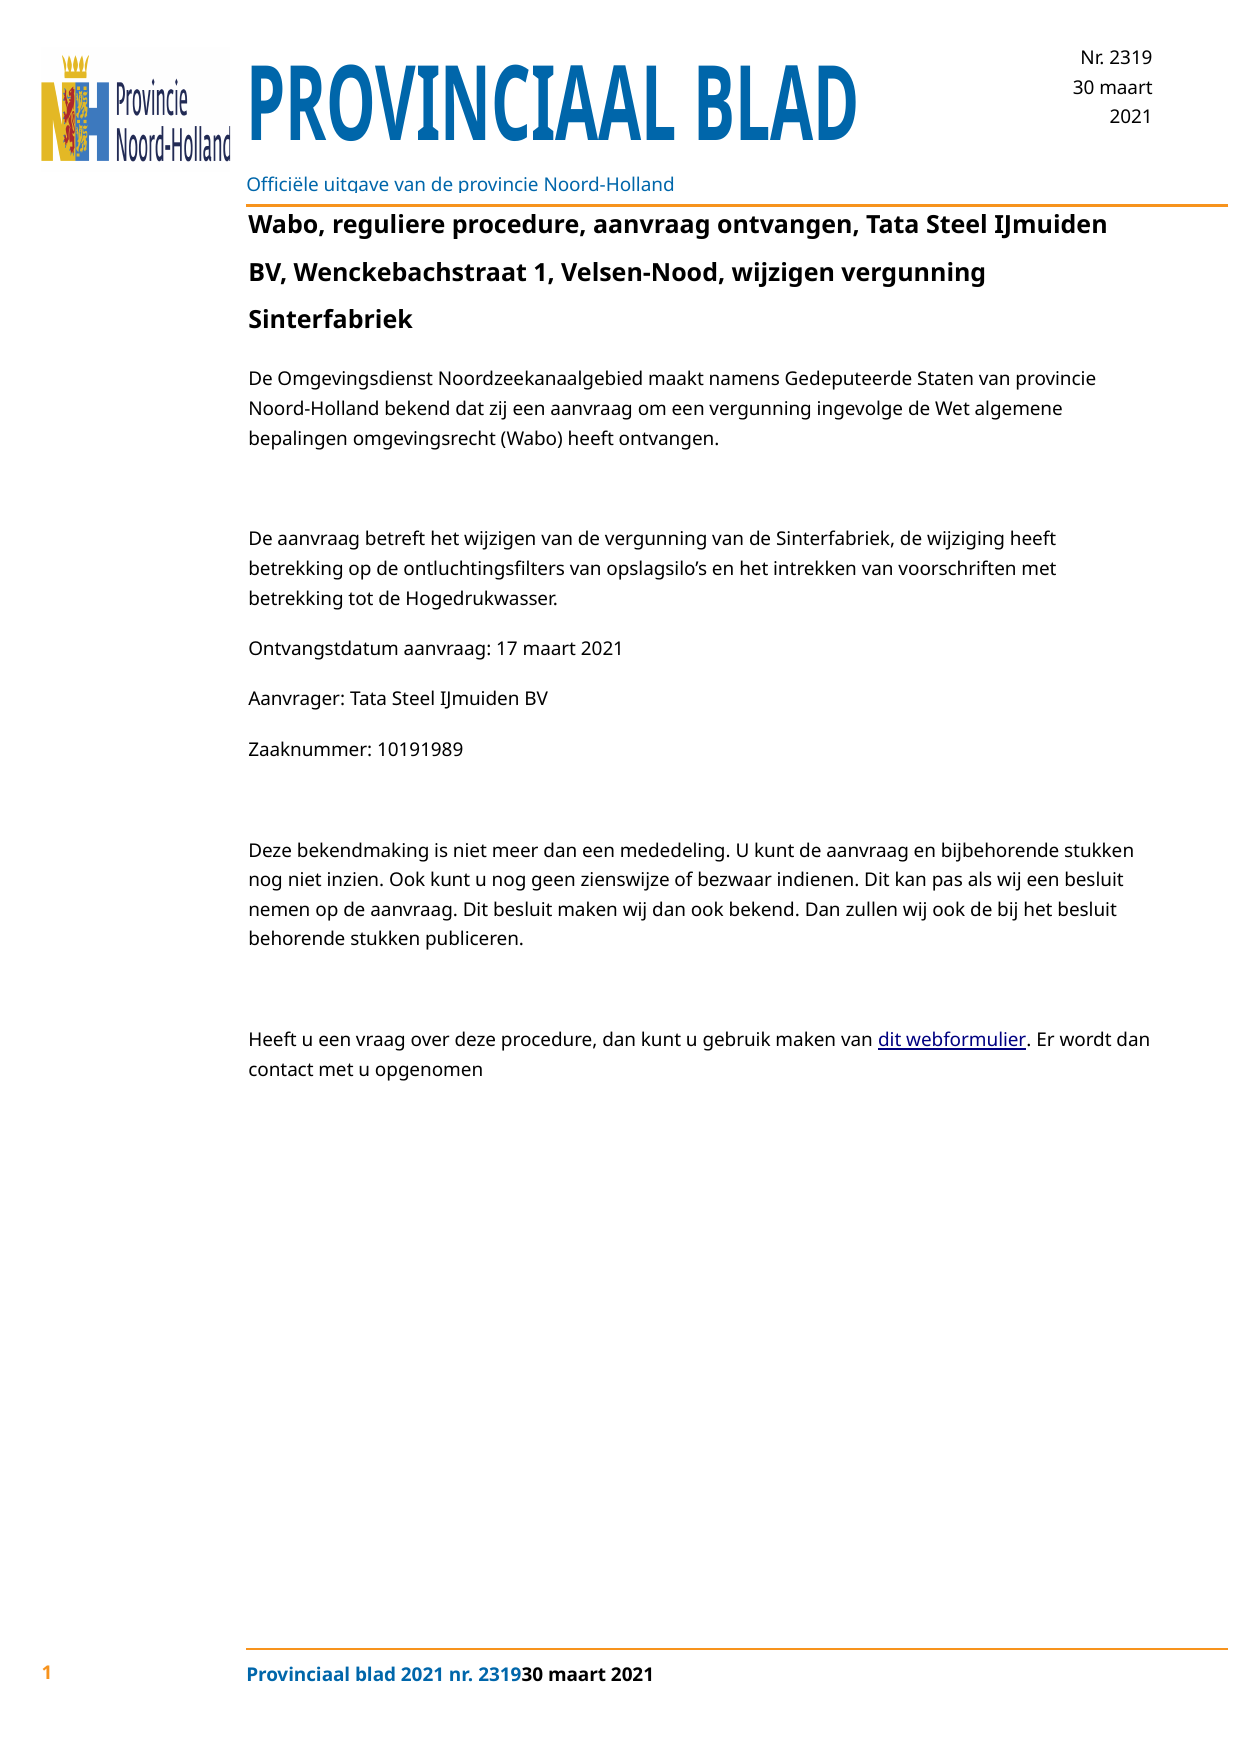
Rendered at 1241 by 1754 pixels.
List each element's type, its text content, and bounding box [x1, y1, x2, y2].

text Zaaknummer: 10191989 [248, 736, 1152, 762]
text Heeft u een vraag over deze procedure, dan kunt u gebruik maken van dit webformulier. Er wordt dan contact met u opgenomen [248, 1026, 1152, 1082]
text De Omgevingsdienst Noordzeekanaalgebied maakt namens Gedeputeerde Staten van provincie Noord-Holland bekend dat zij een aanvraag om een vergunning ingevolge de Wet algemene bepalingen omgevingsrecht (Wabo) heeft ontvangen. [248, 366, 1152, 450]
text De aanvraag betreft het wijzigen van de vergunning van de Sinterfabriek, de wijziging heeft betrekking op de ontluchtingsfilters van opslagsilo’s en het intrekken van voorschriften met betrekking tot de Hogedrukwasser. [248, 526, 1152, 610]
text Ontvangstdatum aanvraag: 17 maart 2021 [248, 635, 1152, 661]
text Deze bekendmaking is niet meer dan een mededeling. U kunt de aanvraag en bijbehorende stukken nog niet inzien. Ook kunt u nog geen zienswijze of bezwaar indienen. Dit kan pas als wij een besluit nemen op de aanvraag. Dit besluit maken wij dan ook bekend. Dan zullen wij ook de bij het besluit behorende stukken publiceren. [248, 837, 1152, 951]
text Aanvrager: Tata Steel IJmuiden BV [248, 686, 1152, 711]
text Wabo, reguliere procedure, aanvraag ontvangen, Tata Steel IJmuiden BV, Wenckebachstraat 1, Velsen-Nood, wijzigen vergunning Sinterfabriek [248, 207, 1152, 336]
picture [41, 47, 231, 172]
